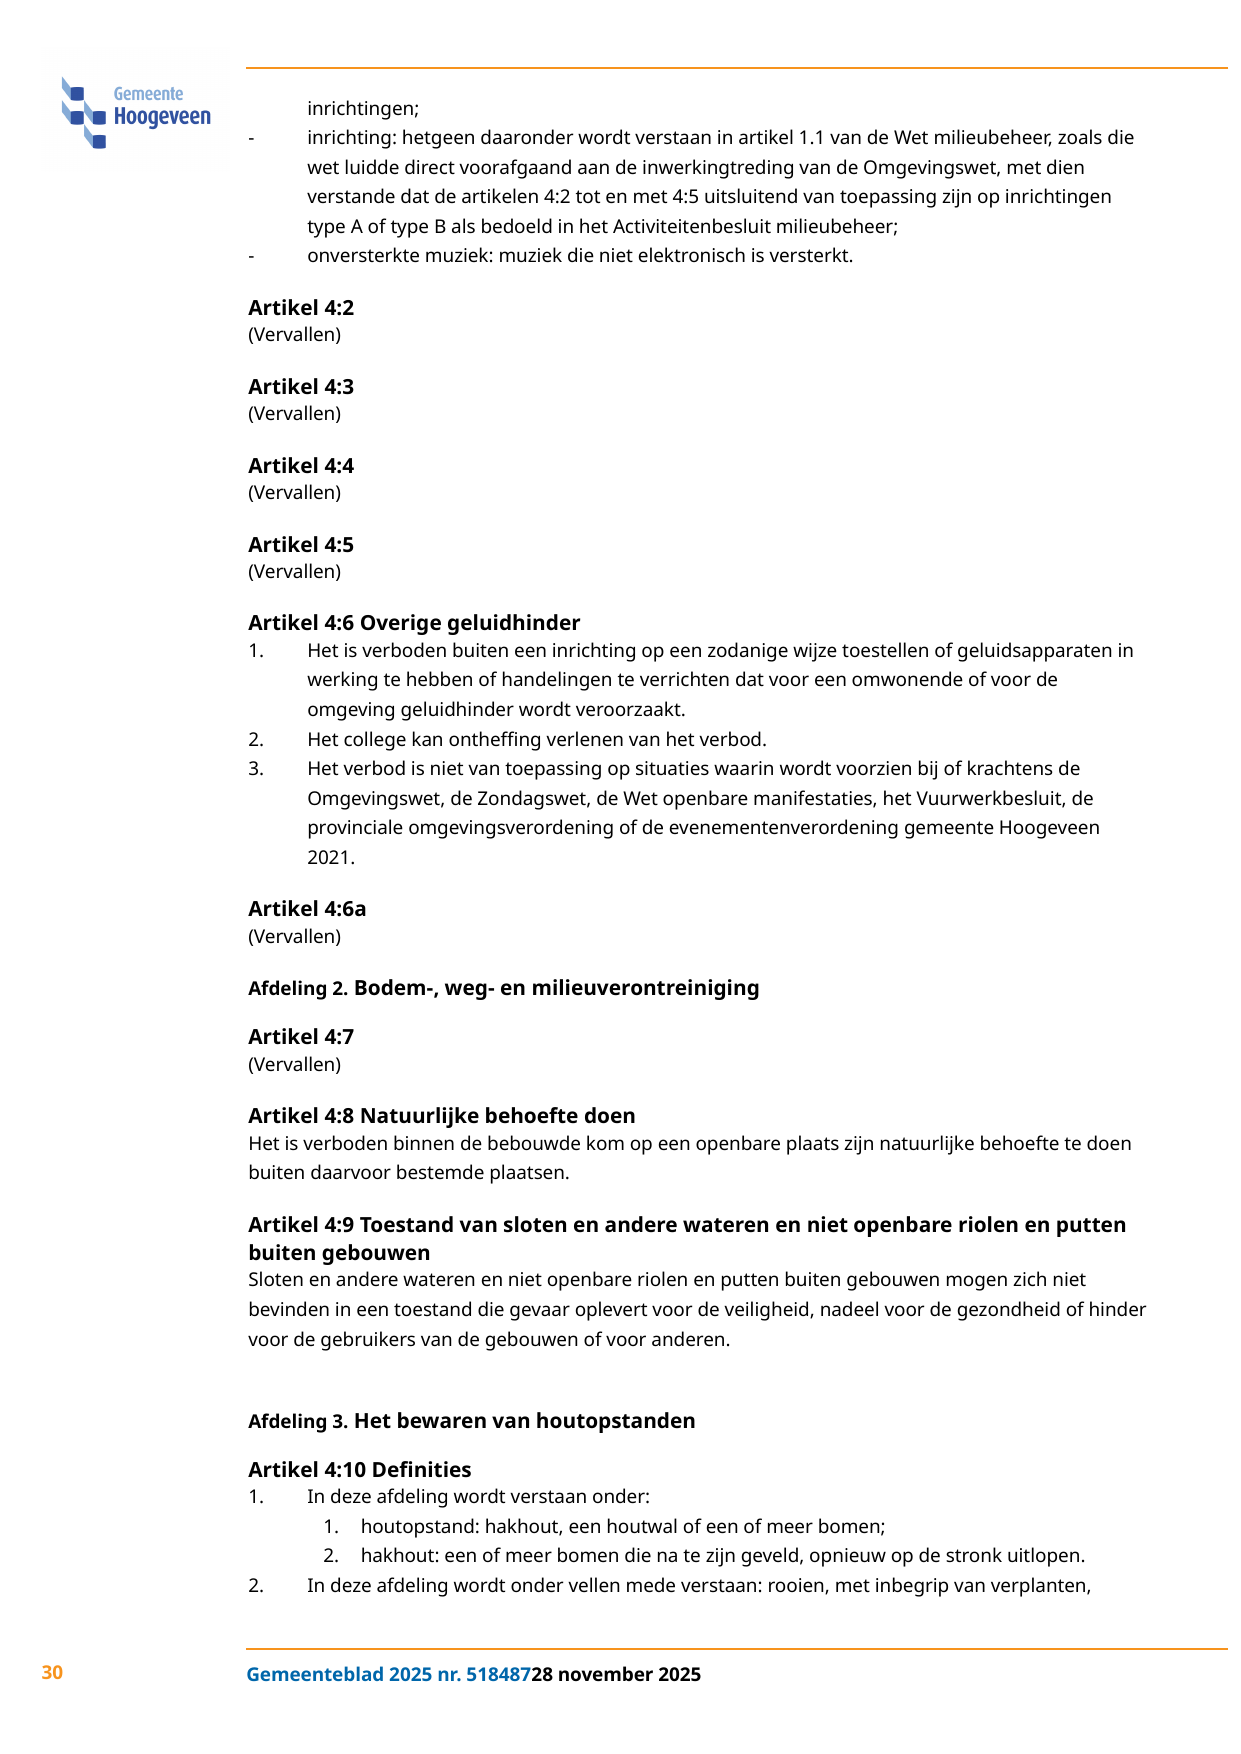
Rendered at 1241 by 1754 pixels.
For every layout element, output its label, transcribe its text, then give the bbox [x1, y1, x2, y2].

text Artikel 4:7 [248, 1022, 1152, 1051]
list hakhout: een of meer bomen die na te zijn geveld, opnieuw op de stronk uitlopen. [323, 1543, 1152, 1568]
list onversterkte muziek: muziek die niet elektronisch is versterkt. [248, 243, 1152, 268]
text Sloten en andere wateren en niet openbare riolen en putten buiten gebouwen mogen zich niet bevinden in een toestand die gevaar oplevert voor de veiligheid, nadeel voor de gezondheid of hinder voor de gebruikers van de gebouwen of voor anderen. [248, 1267, 1152, 1352]
text Artikel 4:5 [248, 530, 1152, 558]
list inrichtingen; [248, 95, 1152, 121]
text Artikel 4:3 [248, 372, 1152, 400]
text Artikel 4:6a [248, 894, 1152, 923]
list inrichting: hetgeen daaronder wordt verstaan in artikel 1.1 van de Wet milieubeheer, zoals die wet luidde direct voorafgaand aan de inwerkingtreding van de Omgevingswet, met dien verstande dat de artikelen 4:2 tot en met 4:5 uitsluitend van toepassing zijn op inrichtingen type A of type B als bedoeld in het Activiteitenbesluit milieubeheer; [248, 124, 1152, 239]
text (Vervallen) [248, 400, 1152, 426]
text (Vervallen) [248, 558, 1152, 584]
text Artikel 4:8 Natuurlijke behoefte doen [248, 1101, 1152, 1130]
text Artikel 4:6 Overige geluidhinder [248, 608, 1152, 637]
text (Vervallen) [248, 923, 1152, 949]
text Afdeling 2. Bodem-, weg- en milieuverontreiniging [248, 973, 1152, 1002]
text Artikel 4:10 Definities [248, 1455, 1152, 1483]
text (Vervallen) [248, 322, 1152, 347]
text Artikel 4:9 Toestand van sloten en andere wateren en niet openbare riolen en putten buiten gebouwen [248, 1210, 1152, 1267]
text Het is verboden binnen de bebouwde kom op een openbare plaats zijn natuurlijke behoefte te doen buiten daarvoor bestemde plaatsen. [248, 1130, 1152, 1185]
list Het college kan ontheffing verlenen van het verbod. [248, 726, 1152, 751]
list Het is verboden buiten een inrichting op een zodanige wijze toestellen of geluidsapparaten in werking te hebben of handelingen te verrichten dat voor een omwonende of voor de omgeving geluidhinder wordt veroorzaakt. [248, 637, 1152, 722]
text (Vervallen) [248, 1051, 1152, 1077]
list houtopstand: hakhout, een houtwal of een of meer bomen; [323, 1513, 1152, 1539]
list In deze afdeling wordt verstaan onder: [248, 1483, 1152, 1509]
list Het verbod is niet van toepassing op situaties waarin wordt voorzien bij of krachtens de Omgevingswet, de Zondagswet, de Wet openbare manifestaties, het Vuurwerkbesluit, de provinciale omgevingsverordening of de evenementenverordening gemeente Hoogeveen 2021. [248, 755, 1152, 870]
text Afdeling 3. Het bewaren van houtopstanden [248, 1406, 1152, 1434]
text (Vervallen) [248, 479, 1152, 505]
text Artikel 4:4 [248, 451, 1152, 479]
text Artikel 4:2 [248, 293, 1152, 322]
list In deze afdeling wordt onder vellen mede verstaan: rooien, met inbegrip van verplanten, [248, 1572, 1152, 1598]
picture [41, 47, 231, 172]
